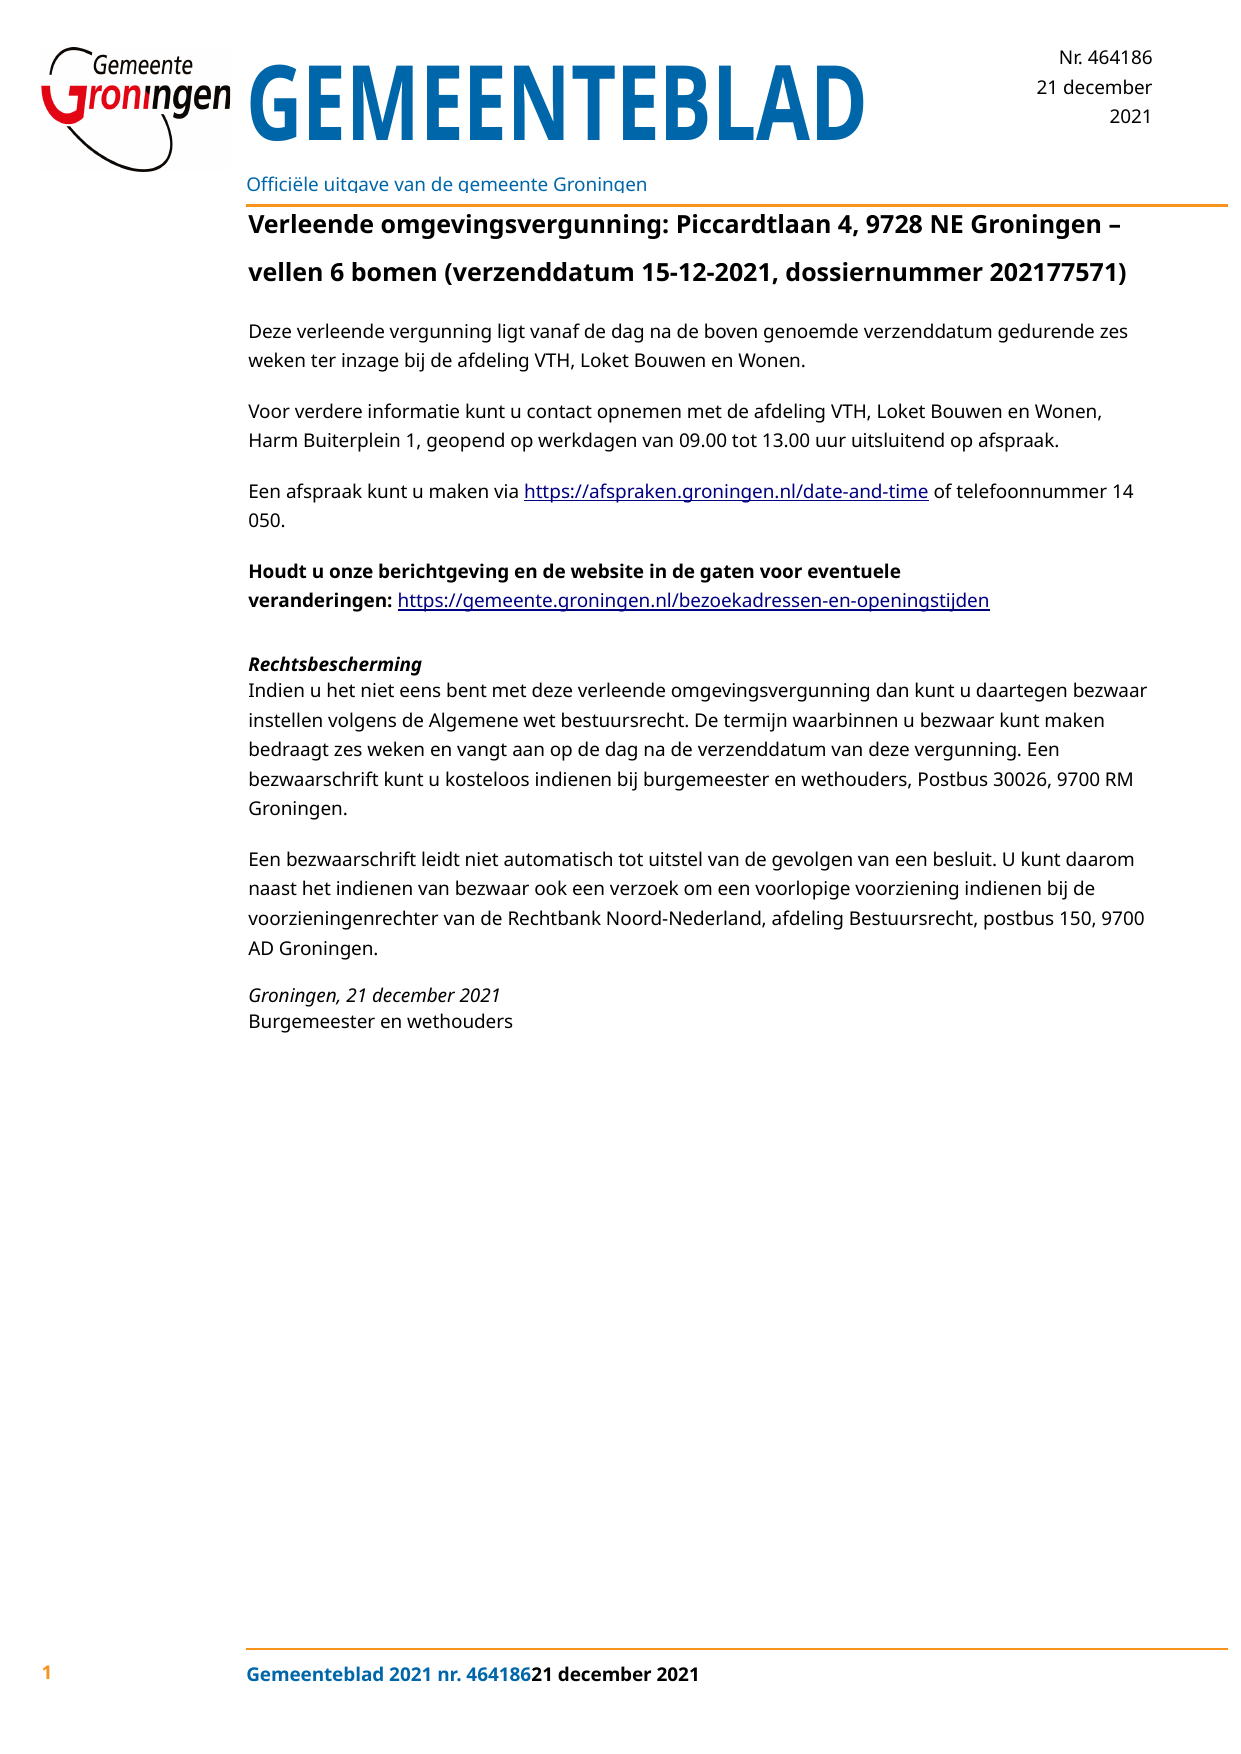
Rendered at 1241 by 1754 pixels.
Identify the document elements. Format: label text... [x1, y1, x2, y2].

text Houdt u onze berichtgeving en de website in de gaten voor eventuele veranderingen: https://gemeente.groningen.nl/bezoekadressen-en-openingstijden [248, 558, 1152, 613]
text Verleende omgevingsvergunning: Piccardtlaan 4, 9728 NE Groningen – vellen 6 bomen (verzenddatum 15-12-2021, dossiernummer 202177571) [248, 207, 1152, 288]
picture [41, 47, 231, 172]
text Groningen, 21 december 2021 [248, 982, 1152, 1008]
text Voor verdere informatie kunt u contact opnemen met de afdeling VTH, Loket Bouwen en Wonen, Harm Buiterplein 1, geopend op werkdagen van 09.00 tot 13.00 uur uitsluitend op afspraak. [248, 398, 1152, 453]
text Een afspraak kunt u maken via https://afspraken.groningen.nl/date-and-time of telefoonnummer 14 050. [248, 478, 1152, 533]
text Rechtsbescherming [248, 651, 1152, 677]
text Deze verleende vergunning ligt vanaf de dag na de boven genoemde verzenddatum gedurende zes weken ter inzage bij de afdeling VTH, Loket Bouwen en Wonen. [248, 318, 1152, 373]
text Burgemeester en wethouders [248, 1008, 1152, 1034]
text Indien u het niet eens bent met deze verleende omgevingsvergunning dan kunt u daartegen bezwaar instellen volgens de Algemene wet bestuursrecht. De termijn waarbinnen u bezwaar kunt maken bedraagt zes weken en vangt aan op de dag na de verzenddatum van deze vergunning. Een bezwaarschrift kunt u kosteloos indienen bij burgemeester en wethouders, Postbus 30026, 9700 RM Groningen. [248, 677, 1152, 821]
text Een bezwaarschrift leidt niet automatisch tot uitstel van de gevolgen van een besluit. U kunt daarom naast het indienen van bezwaar ook een verzoek om een voorlopige voorziening indienen bij de voorzieningenrechter van de Rechtbank Noord-Nederland, afdeling Bestuursrecht, postbus 150, 9700 AD Groningen. [248, 846, 1152, 960]
